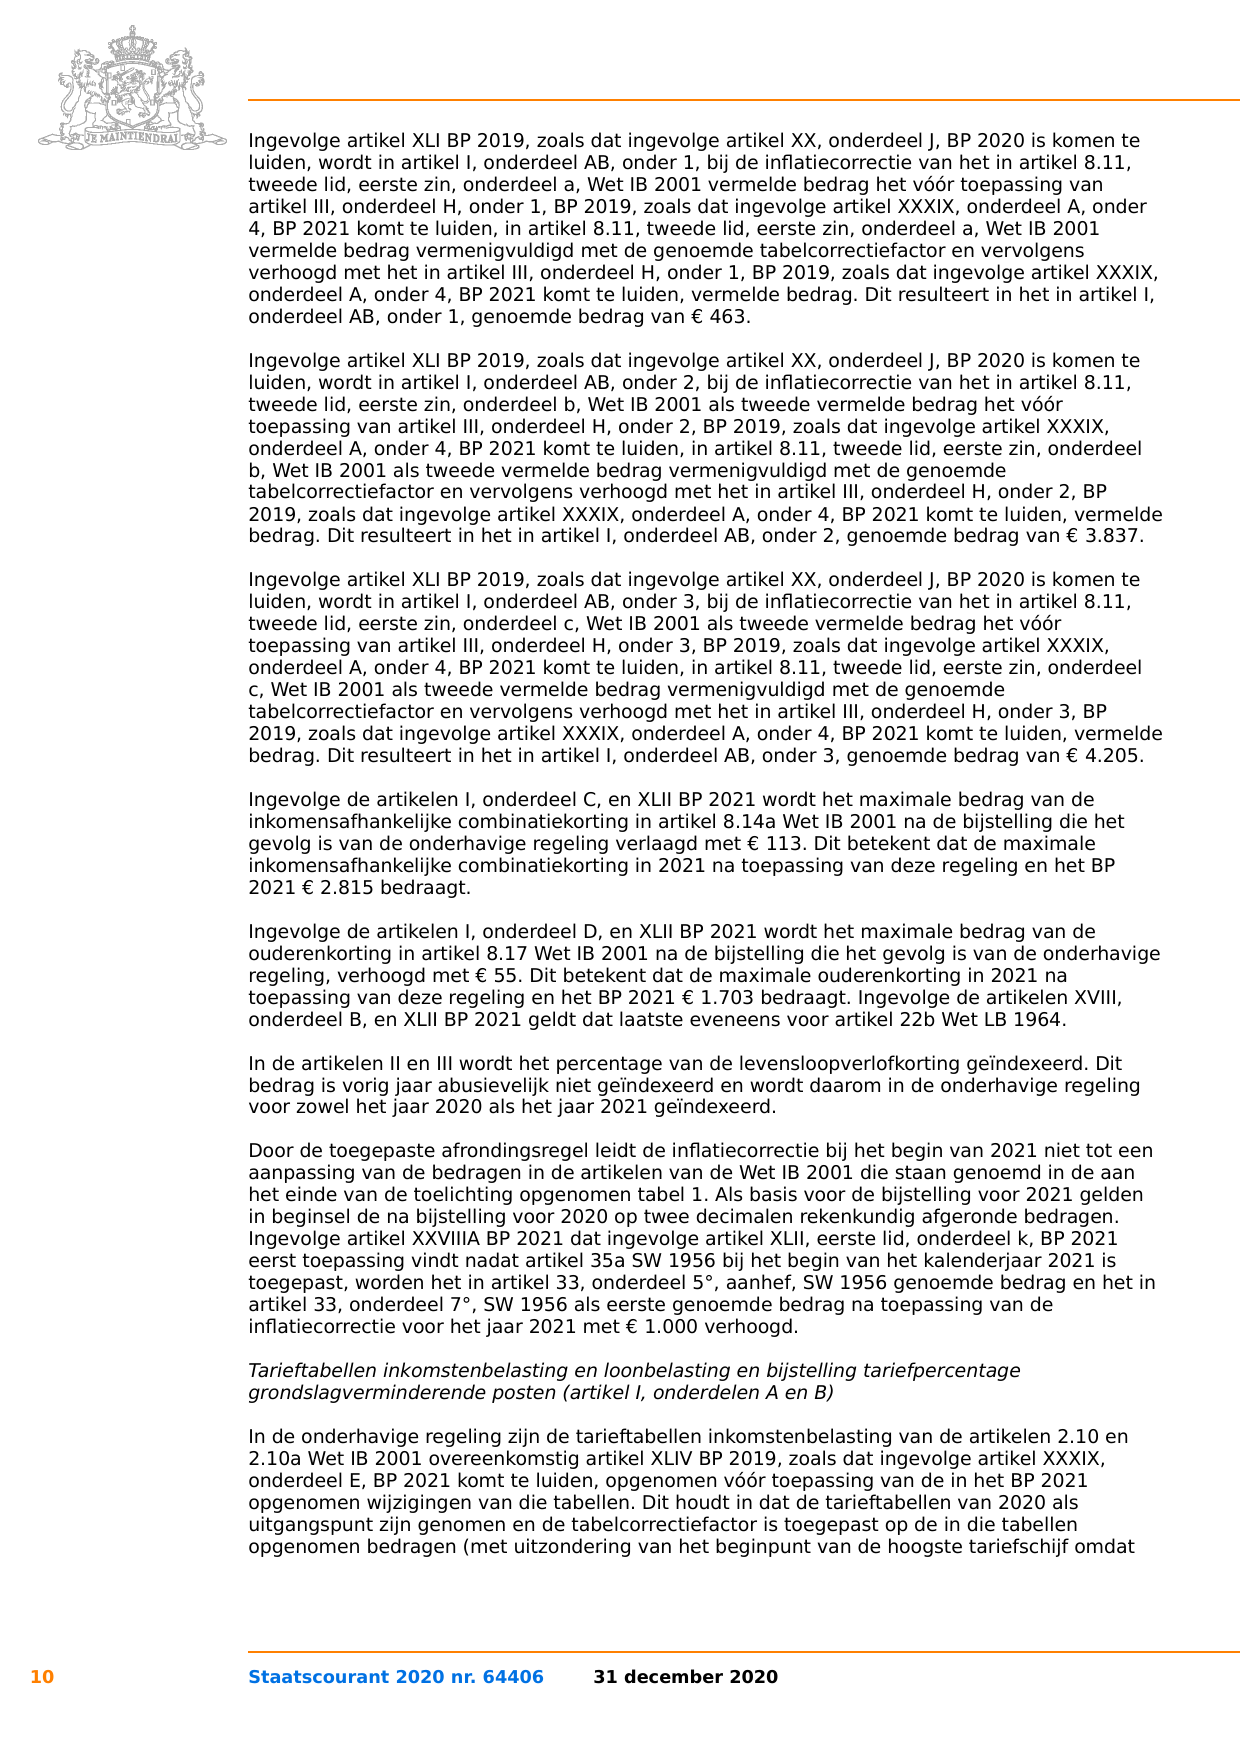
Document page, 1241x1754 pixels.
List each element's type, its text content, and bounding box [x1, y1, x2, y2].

text Ingevolge artikel XLI BP 2019, zoals dat ingevolge artikel XX, onderdeel J, BP 2020 is komen te luiden, wordt in artikel I, onderdeel AB, onder 3, bij de inflatiecorrectie van het in artikel 8.11, tweede lid, eerste zin, onderdeel c, Wet IB 2001 als tweede vermelde bedrag het vóór toepassing van artikel III, onderdeel H, onder 3, BP 2019, zoals dat ingevolge artikel XXXIX, onderdeel A, onder 4, BP 2021 komt te luiden, in artikel 8.11, tweede lid, eerste zin, onderdeel c, Wet IB 2001 als tweede vermelde bedrag vermenigvuldigd met de genoemde tabelcorrectiefactor en vervolgens verhoogd met het in artikel III, onderdeel H, onder 3, BP 2019, zoals dat ingevolge artikel XXXIX, onderdeel A, onder 4, BP 2021 komt te luiden, vermelde bedrag. Dit resulteert in het in artikel I, onderdeel AB, onder 3, genoemde bedrag van € 4.205. [248, 569, 1163, 767]
text In de onderhavige regeling zijn de tarieftabellen inkomstenbelasting van de artikelen 2.10 en 2.10a Wet IB 2001 overeenkomstig artikel XLIV BP 2019, zoals dat ingevolge artikel XXXIX, onderdeel E, BP 2021 komt te luiden, opgenomen vóór toepassing van de in het BP 2021 opgenomen wijzigingen van die tabellen. Dit houdt in dat de tarieftabellen van 2020 als uitgangspunt zijn genomen en de tabelcorrectiefactor is toegepast op de in die tabellen opgenomen bedragen (met uitzondering van het beginpunt van de hoogste tariefschijf omdat [248, 1426, 1163, 1558]
subtitle Tarieftabellen inkomstenbelasting en loonbelasting en bijstelling tariefpercentage grondslagverminderende posten (artikel I, onderdelen A en B) [248, 1360, 1163, 1404]
text Ingevolge artikel XLI BP 2019, zoals dat ingevolge artikel XX, onderdeel J, BP 2020 is komen te luiden, wordt in artikel I, onderdeel AB, onder 2, bij de inflatiecorrectie van het in artikel 8.11, tweede lid, eerste zin, onderdeel b, Wet IB 2001 als tweede vermelde bedrag het vóór toepassing van artikel III, onderdeel H, onder 2, BP 2019, zoals dat ingevolge artikel XXXIX, onderdeel A, onder 4, BP 2021 komt te luiden, in artikel 8.11, tweede lid, eerste zin, onderdeel b, Wet IB 2001 als tweede vermelde bedrag vermenigvuldigd met de genoemde tabelcorrectiefactor en vervolgens verhoogd met het in artikel III, onderdeel H, onder 2, BP 2019, zoals dat ingevolge artikel XXXIX, onderdeel A, onder 4, BP 2021 komt te luiden, vermelde bedrag. Dit resulteert in het in artikel I, onderdeel AB, onder 2, genoemde bedrag van € 3.837. [248, 349, 1163, 547]
text Door de toegepaste afrondingsregel leidt de inflatiecorrectie bij het begin van 2021 niet tot een aanpassing van de bedragen in de artikelen van de Wet IB 2001 die staan genoemd in de aan het einde van de toelichting opgenomen tabel 1. Als basis voor de bijstelling voor 2021 gelden in beginsel de na bijstelling voor 2020 op twee decimalen rekenkundig afgeronde bedragen. [248, 1140, 1163, 1228]
text Ingevolge artikel XLI BP 2019, zoals dat ingevolge artikel XX, onderdeel J, BP 2020 is komen te luiden, wordt in artikel I, onderdeel AB, onder 1, bij de inflatiecorrectie van het in artikel 8.11, tweede lid, eerste zin, onderdeel a, Wet IB 2001 vermelde bedrag het vóór toepassing van artikel III, onderdeel H, onder 1, BP 2019, zoals dat ingevolge artikel XXXIX, onderdeel A, onder 4, BP 2021 komt te luiden, in artikel 8.11, tweede lid, eerste zin, onderdeel a, Wet IB 2001 vermelde bedrag vermenigvuldigd met de genoemde tabelcorrectiefactor en vervolgens verhoogd met het in artikel III, onderdeel H, onder 1, BP 2019, zoals dat ingevolge artikel XXXIX, onderdeel A, onder 4, BP 2021 komt te luiden, vermelde bedrag. Dit resulteert in het in artikel I, onderdeel AB, onder 1, genoemde bedrag van € 463. [248, 130, 1163, 328]
text Ingevolge de artikelen I, onderdeel D, en XLII BP 2021 wordt het maximale bedrag van de ouderenkorting in artikel 8.17 Wet IB 2001 na de bijstelling die het gevolg is van de onderhavige regeling, verhoogd met € 55. Dit betekent dat de maximale ouderenkorting in 2021 na toepassing van deze regeling en het BP 2021 € 1.703 bedraagt. Ingevolge de artikelen XVIII, onderdeel B, en XLII BP 2021 geldt dat laatste eveneens voor artikel 22b Wet LB 1964. [248, 921, 1163, 1031]
picture [38, 25, 227, 150]
text In de artikelen II en III wordt het percentage van de levensloopverlofkorting geïndexeerd. Dit bedrag is vorig jaar abusievelijk niet geïndexeerd en wordt daarom in de onderhavige regeling voor zowel het jaar 2020 als het jaar 2021 geïndexeerd. [248, 1052, 1163, 1118]
text Ingevolge de artikelen I, onderdeel C, en XLII BP 2021 wordt het maximale bedrag van de inkomensafhankelijke combinatiekorting in artikel 8.14a Wet IB 2001 na de bijstelling die het gevolg is van de onderhavige regeling verlaagd met € 113. Dit betekent dat de maximale inkomensafhankelijke combinatiekorting in 2021 na toepassing van deze regeling en het BP 2021 € 2.815 bedraagt. [248, 789, 1163, 899]
text Ingevolge artikel XXVIIIA BP 2021 dat ingevolge artikel XLII, eerste lid, onderdeel k, BP 2021 eerst toepassing vindt nadat artikel 35a SW 1956 bij het begin van het kalenderjaar 2021 is toegepast, worden het in artikel 33, onderdeel 5°, aanhef, SW 1956 genoemde bedrag en het in artikel 33, onderdeel 7°, SW 1956 als eerste genoemde bedrag na toepassing van de inflatiecorrectie voor het jaar 2021 met € 1.000 verhoogd. [248, 1228, 1163, 1338]
